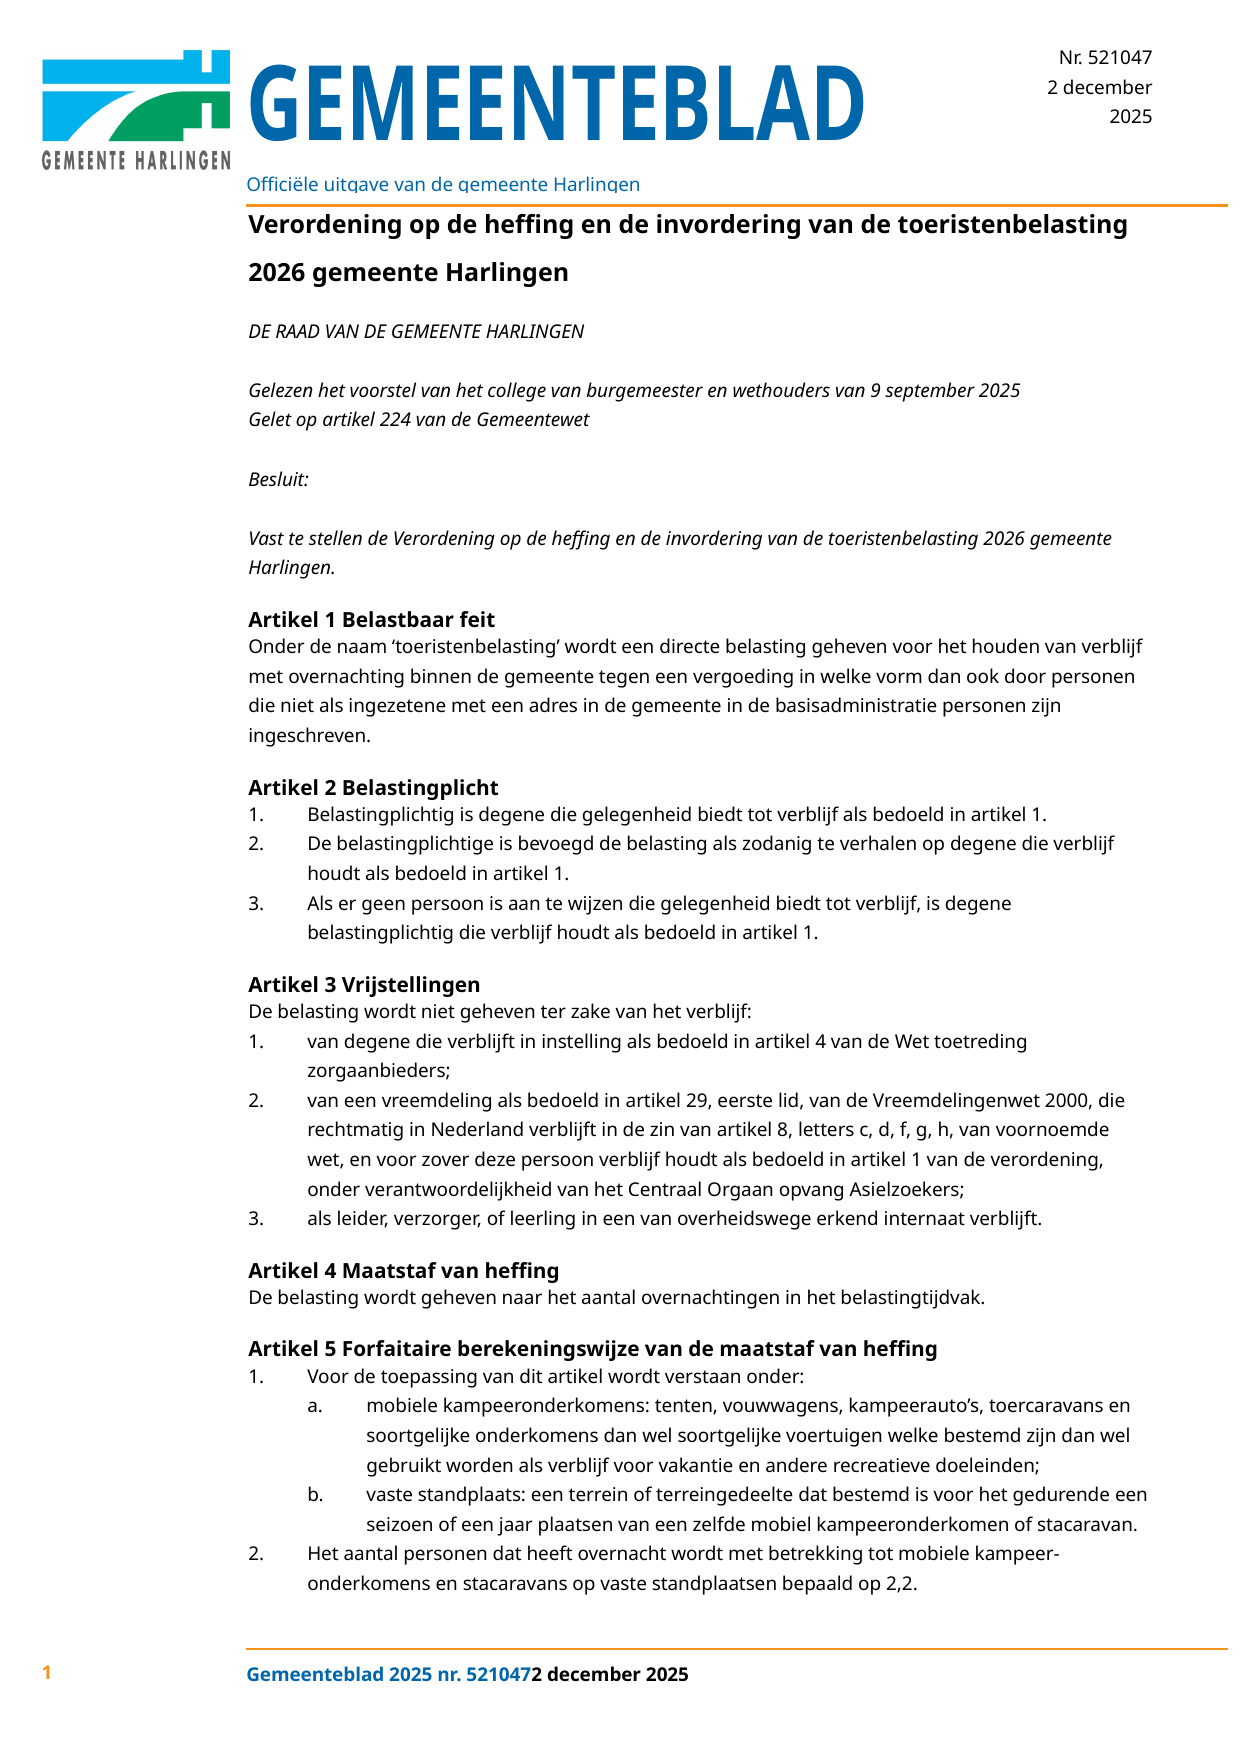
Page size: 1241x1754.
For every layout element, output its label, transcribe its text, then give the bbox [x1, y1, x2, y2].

text Besluit: [248, 466, 1152, 492]
text De belasting wordt geheven naar het aantal overnachtingen in het belastingtijdvak. [248, 1284, 1152, 1310]
list als leider, verzorger, of leerling in een van overheidswege erkend internaat verblijft. [248, 1205, 1152, 1231]
text Artikel 2 Belastingplicht [248, 773, 1152, 801]
list van een vreemdeling als bedoeld in artikel 29, eerste lid, van de Vreemdelingenwet 2000, die rechtmatig in Nederland verblijft in de zin van artikel 8, letters c, d, f, g, h, van voornoemde wet, en voor zover deze persoon verblijf houdt als bedoeld in artikel 1 van de verordening, onder verantwoordelijkheid van het Centraal Orgaan opvang Asielzoekers; [248, 1087, 1152, 1201]
list Belastingplichtig is degene die gelegenheid biedt tot verblijf als bedoeld in artikel 1. [248, 801, 1152, 827]
picture [41, 47, 231, 172]
list De belastingplichtige is bevoegd de belasting als zodanig te verhalen op degene die verblijf houdt als bedoeld in artikel 1. [248, 831, 1152, 886]
text De belasting wordt niet geheven ter zake van het verblijf: [248, 998, 1152, 1024]
list Voor de toepassing van dit artikel wordt verstaan onder: [248, 1363, 1152, 1389]
text Artikel 3 Vrijstellingen [248, 970, 1152, 998]
list mobiele kampeeronderkomens: tenten, vouwwagens, kampeerauto’s, toercaravans en soortgelijke onderkomens dan wel soortgelijke voertuigen welke bestemd zijn dan wel gebruikt worden als verblijf voor vakantie en andere recreatieve doeleinden; [307, 1393, 1152, 1477]
list vaste standplaats: een terrein of terreingedeelte dat bestemd is voor het gedurende een seizoen of een jaar plaatsen van een zelfde mobiel kampeeronderkomen of stacaravan. [307, 1481, 1152, 1537]
text Verordening op de heffing en de invordering van de toeristenbelasting 2026 gemeente Harlingen [248, 207, 1152, 288]
list van degene die verblijft in instelling als bedoeld in artikel 4 van de Wet toetreding zorgaanbieders; [248, 1028, 1152, 1083]
text Artikel 1 Belastbaar feit [248, 605, 1152, 633]
text Gelet op artikel 224 van de Gemeentewet [248, 407, 1152, 432]
text Artikel 5 Forfaitaire berekeningswijze van de maatstaf van heffing [248, 1334, 1152, 1363]
text DE RAAD VAN DE GEMEENTE HARLINGEN [248, 318, 1152, 344]
text Vast te stellen de Verordening op de heffing en de invordering van de toeristenbelasting 2026 gemeente Harlingen. [248, 525, 1152, 580]
text Gelezen het voorstel van het college van burgemeester en wethouders van 9 september 2025 [248, 377, 1152, 403]
list Als er geen persoon is aan te wijzen die gelegenheid biedt tot verblijf, is degene belastingplichtig die verblijf houdt als bedoeld in artikel 1. [248, 890, 1152, 945]
text Onder de naam ‘toeristenbelasting’ wordt een directe belasting geheven voor het houden van verblijf met overnachting binnen de gemeente tegen een vergoeding in welke vorm dan ook door personen die niet als ingezetene met een adres in de gemeente in de basisadministratie personen zijn ingeschreven. [248, 633, 1152, 748]
list Het aantal personen dat heeft overnacht wordt met betrekking tot mobiele kampeer-onderkomens en stacaravans op vaste standplaatsen bepaald op 2,2. [248, 1541, 1152, 1596]
text Artikel 4 Maatstaf van heffing [248, 1256, 1152, 1284]
